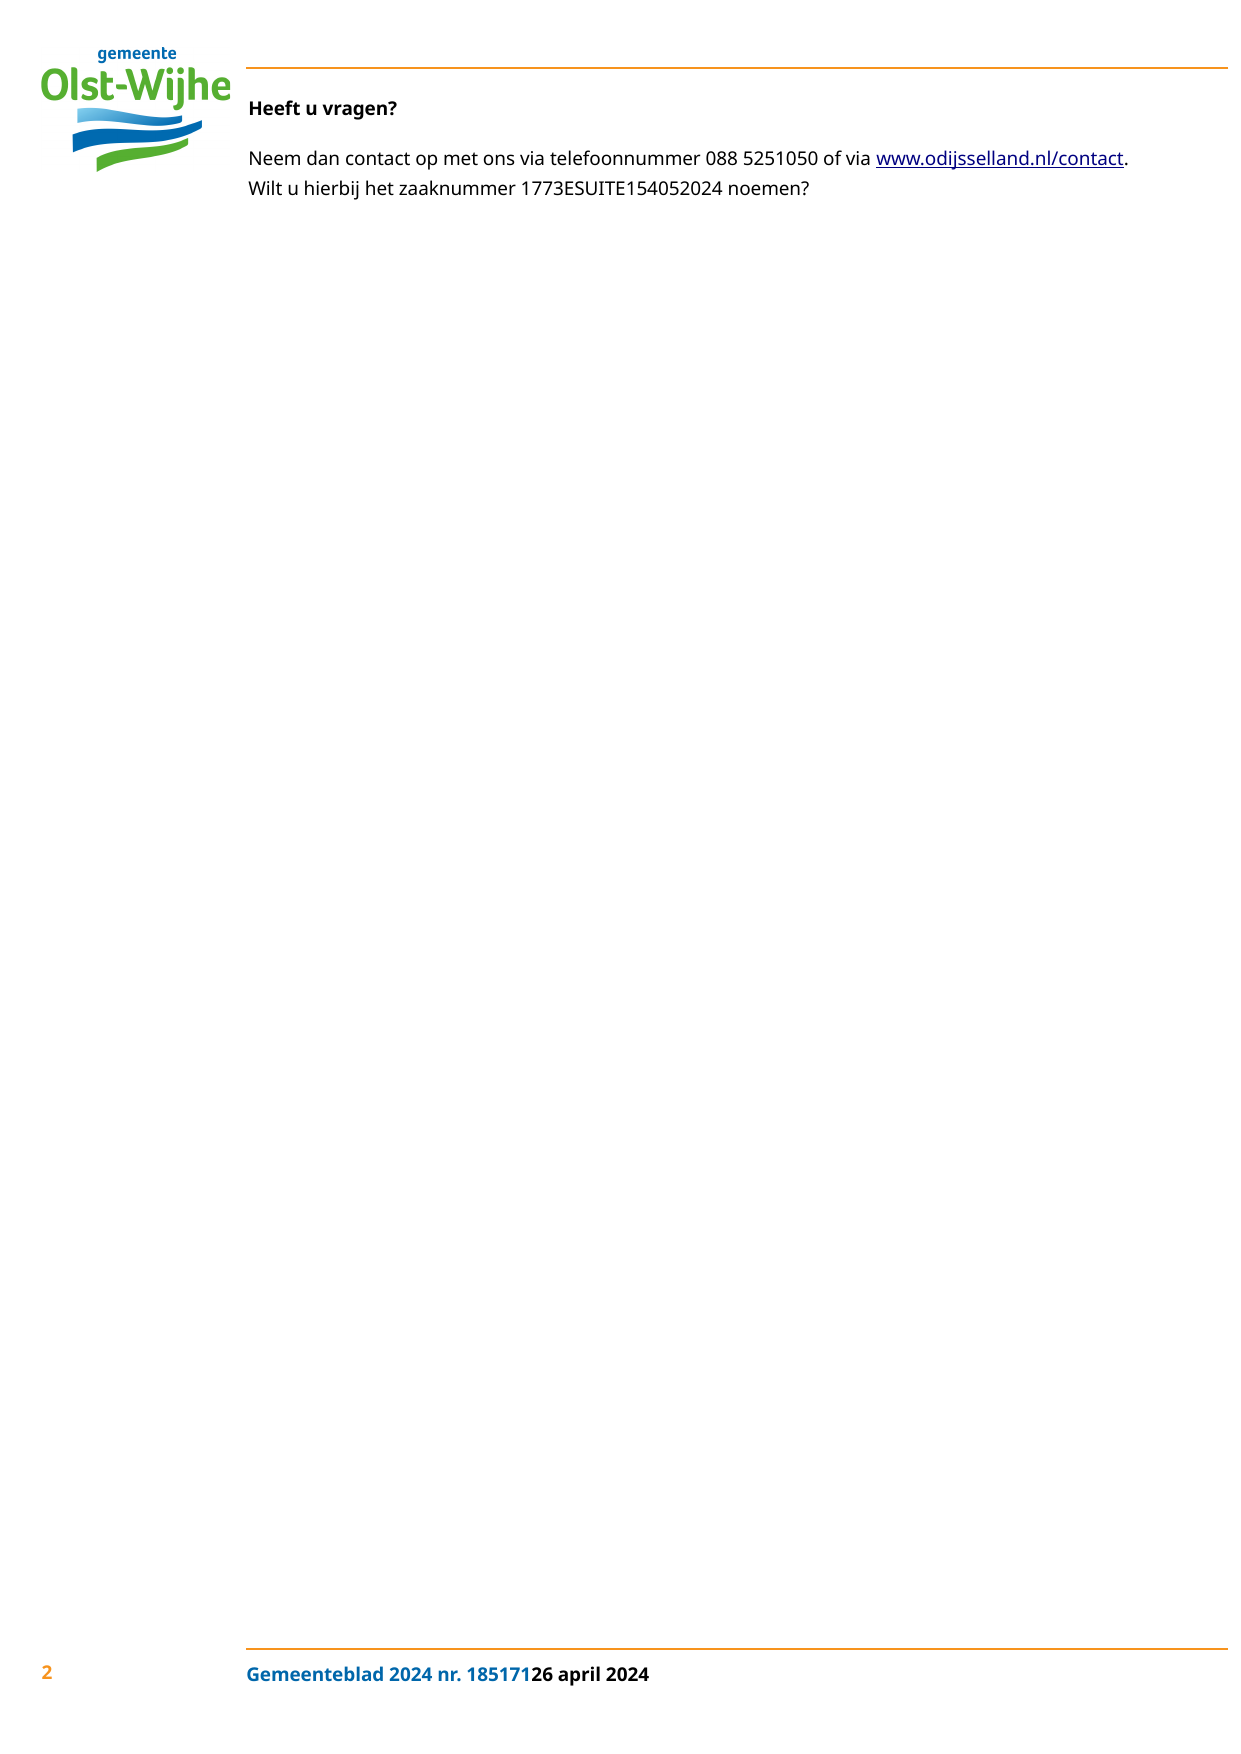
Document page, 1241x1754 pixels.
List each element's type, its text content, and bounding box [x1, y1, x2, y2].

text Heeft u vragen? [248, 95, 1152, 121]
text Neem dan contact op met ons via telefoonnummer 088 5251050 of via www.odijsselland.nl/contact. Wilt u hierbij het zaaknummer 1773ESUITE154052024 noemen? [248, 145, 1152, 201]
picture [41, 47, 231, 172]
